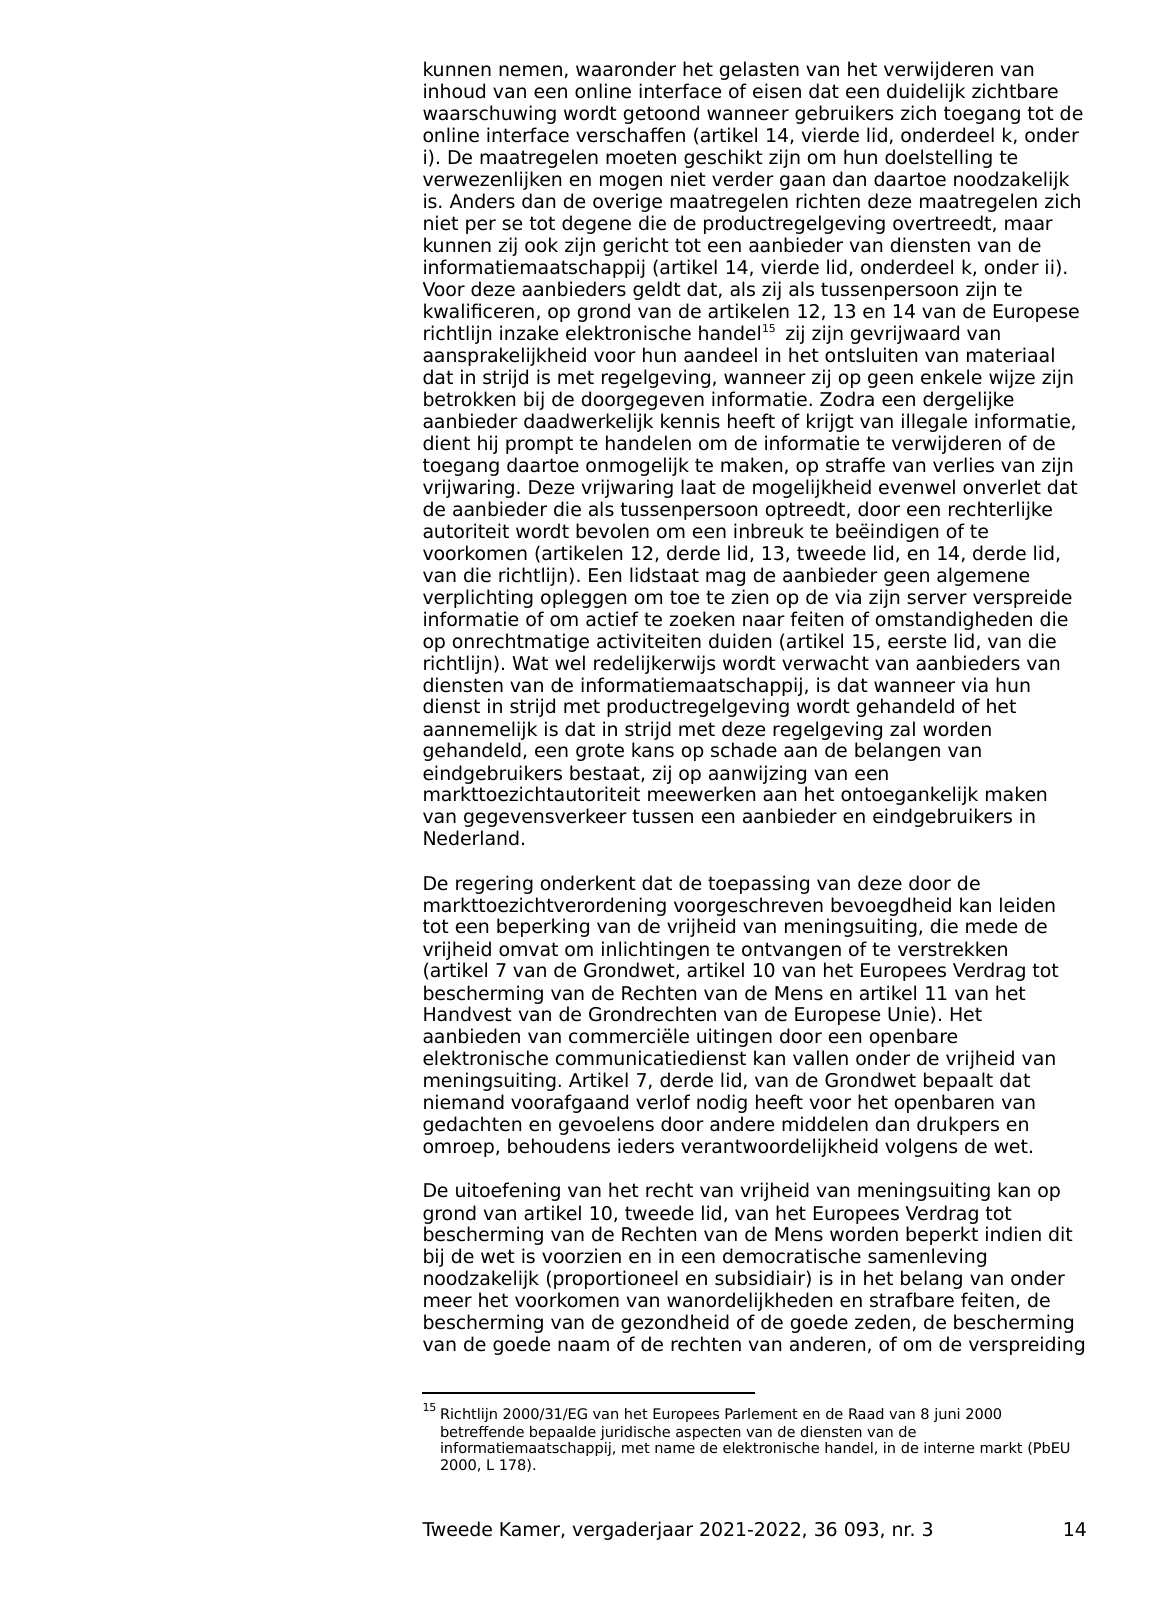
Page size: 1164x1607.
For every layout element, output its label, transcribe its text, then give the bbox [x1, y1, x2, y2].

text kunnen nemen, waaronder het gelasten van het verwijderen van inhoud van een online interface of eisen dat een duidelijk zichtbare waarschuwing wordt getoond wanneer gebruikers zich toegang tot de online interface verschaffen (artikel 14, vierde lid, onderdeel k, onder i). De maatregelen moeten geschikt zijn om hun doelstelling te verwezenlijken en mogen niet verder gaan dan daartoe noodzakelijk is. Anders dan de overige maatregelen richten deze maatregelen zich niet per se tot degene die de productregelgeving overtreedt, maar kunnen zij ook zijn gericht tot een aanbieder van diensten van de informatiemaatschappij (artikel 14, vierde lid, onderdeel k, onder ii). Voor deze aanbieders geldt dat, als zij als tussenpersoon zijn te kwalificeren, op grond van de artikelen 12, 13 en 14 van de Europese richtlijn inzake elektronische handel zij zijn gevrijwaard van aansprakelijkheid voor hun aandeel in het ontsluiten van materiaal dat in strijd is met regelgeving, wanneer zij op geen enkele wijze zijn betrokken bij de doorgegeven informatie. Zodra een dergelijke aanbieder daadwerkelijk kennis heeft of krijgt van illegale informatie, dient hij prompt te handelen om de informatie te verwijderen of de toegang daartoe onmogelijk te maken, op straffe van verlies van zijn vrijwaring. Deze vrijwaring laat de mogelijkheid evenwel onverlet dat de aanbieder die als tussenpersoon optreedt, door een rechterlijke autoriteit wordt bevolen om een inbreuk te beëindigen of te voorkomen (artikelen 12, derde lid, 13, tweede lid, en 14, derde lid, van die richtlijn). Een lidstaat mag de aanbieder geen algemene verplichting opleggen om toe te zien op de via zijn server verspreide informatie of om actief te zoeken naar feiten of omstandigheden die op onrechtmatige activiteiten duiden (artikel 15, eerste lid, van die richtlijn). Wat wel redelijkerwijs wordt verwacht van aanbieders van diensten van de informatiemaatschappij, is dat wanneer via hun dienst in strijd met productregelgeving wordt gehandeld of het aannemelijk is dat in strijd met deze regelgeving zal worden gehandeld, een grote kans op schade aan de belangen van eindgebruikers bestaat, zij op aanwijzing van een markttoezichtautoriteit meewerken aan het ontoegankelijk maken van gegevensverkeer tussen een aanbieder en eindgebruikers in Nederland. [422, 59, 1087, 850]
text De uitoefening van het recht van vrijheid van meningsuiting kan op grond van artikel 10, tweede lid, van het Europees Verdrag tot bescherming van de Rechten van de Mens worden beperkt indien dit bij de wet is voorzien en in een democratische samenleving noodzakelijk (proportioneel en subsidiair) is in het belang van onder meer het voorkomen van wanordelijkheden en strafbare feiten, de bescherming van de gezondheid of de goede zeden, de bescherming van de goede naam of de rechten van anderen, of om de verspreiding [422, 1180, 1087, 1356]
text De regering onderkent dat de toepassing van deze door de markttoezichtverordening voorgeschreven bevoegdheid kan leiden tot een beperking van de vrijheid van meningsuiting, die mede de vrijheid omvat om inlichtingen te ontvangen of te verstrekken (artikel 7 van de Grondwet, artikel 10 van het Europees Verdrag tot bescherming van de Rechten van de Mens en artikel 11 van het Handvest van de Grondrechten van de Europese Unie). Het aanbieden van commerciële uitingen door een openbare elektronische communicatiedienst kan vallen onder de vrijheid van meningsuiting. Artikel 7, derde lid, van de Grondwet bepaalt dat niemand voorafgaand verlof nodig heeft voor het openbaren van gedachten en gevoelens door andere middelen dan drukpers en omroep, behoudens ieders verantwoordelijkheid volgens de wet. [422, 872, 1087, 1158]
text Richtlijn 2000/31/EG van het Europees Parlement en de Raad van 8 juni 2000 betreffende bepaalde juridische aspecten van de diensten van de informatiemaatschappij, met name de elektronische handel, in de interne markt (PbEU 2000, L 178). [422, 1402, 1087, 1474]
